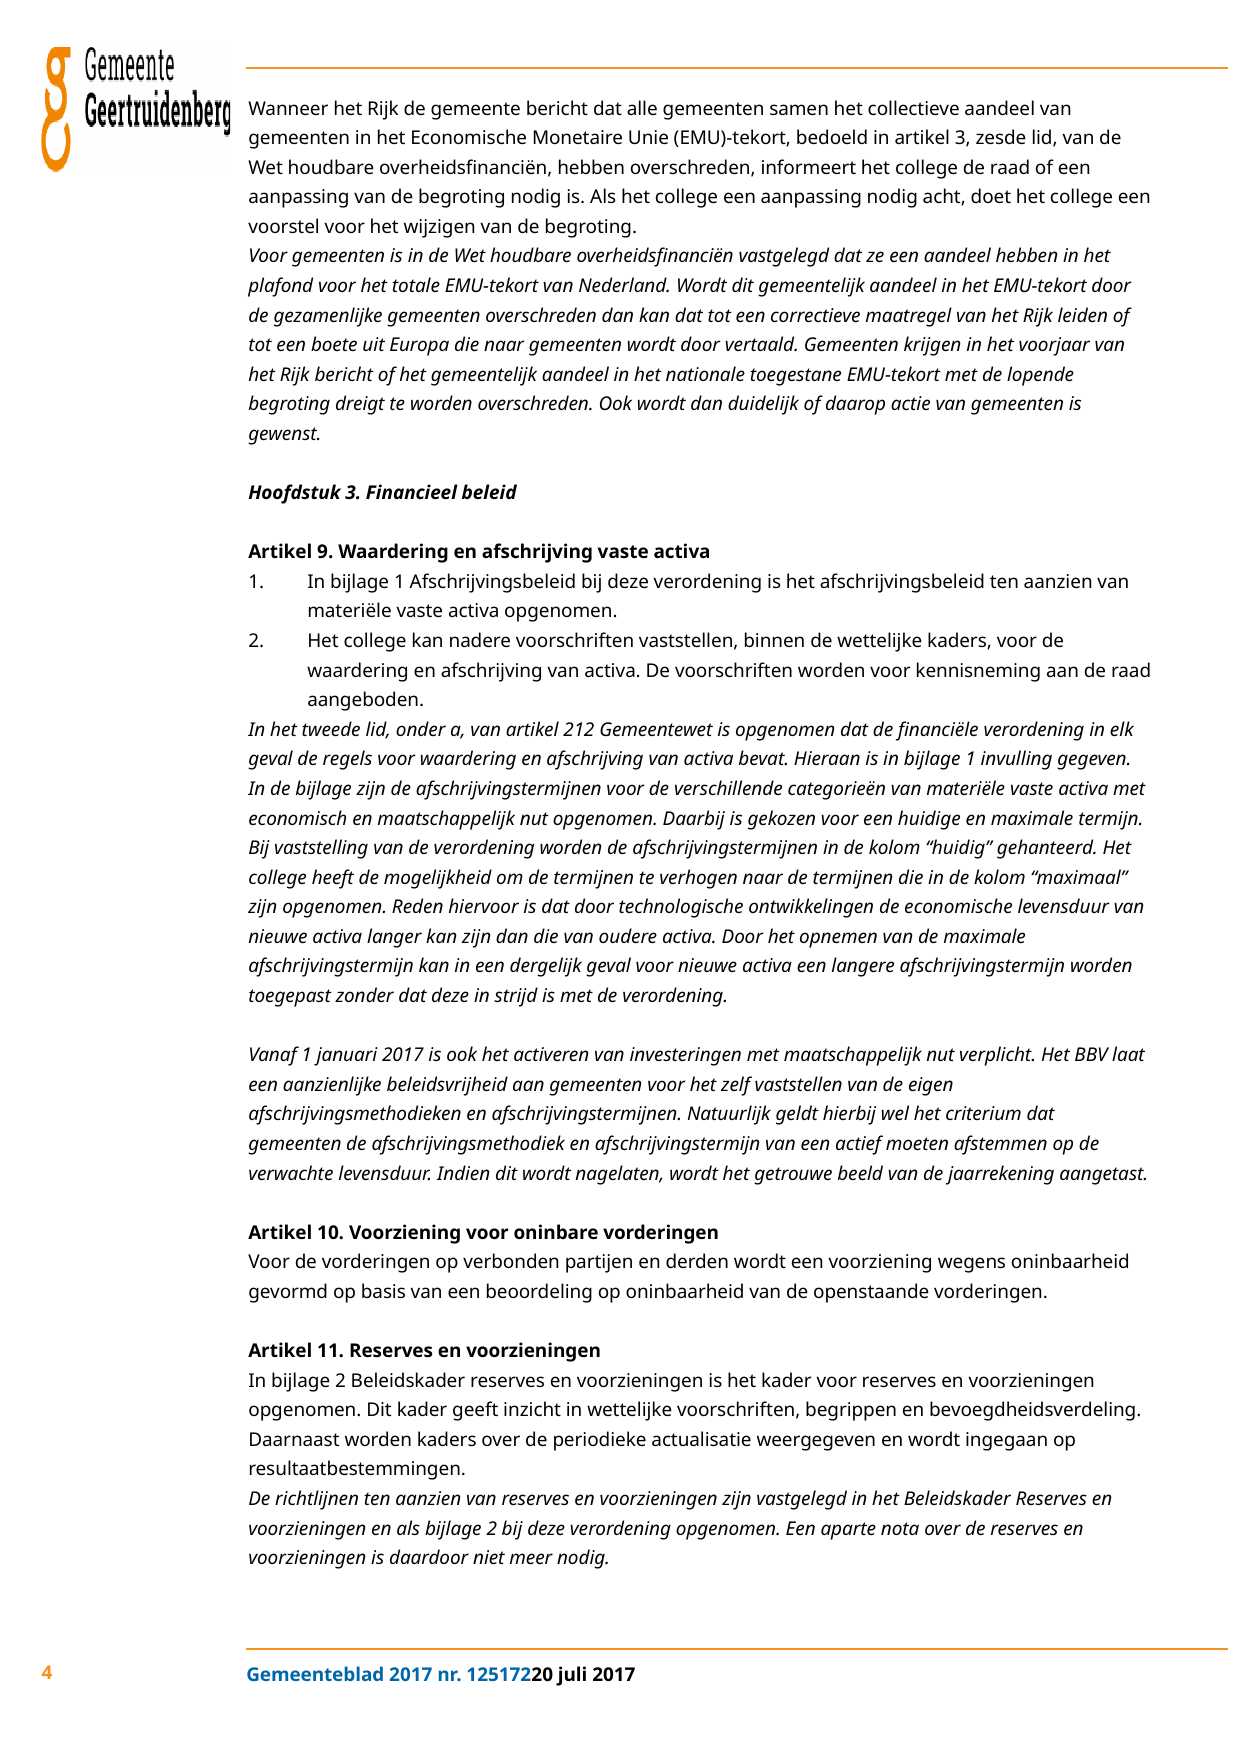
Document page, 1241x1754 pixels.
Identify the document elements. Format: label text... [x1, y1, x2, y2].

text Artikel 10. Voorziening voor oninbare vorderingen [248, 1219, 1152, 1245]
text Wanneer het Rijk de gemeente bericht dat alle gemeenten samen het collectieve aandeel van gemeenten in het Economische Monetaire Unie (EMU)-tekort, bedoeld in artikel 3, zesde lid, van de Wet houdbare overheidsfinanciën, hebben overschreden, informeert het college de raad of een aanpassing van de begroting nodig is. Als het college een aanpassing nodig acht, doet het college een voorstel voor het wijzigen van de begroting. [248, 95, 1152, 239]
text Artikel 9. Waardering en afschrijving vaste activa [248, 538, 1152, 564]
picture [41, 47, 231, 172]
text Voor de vorderingen op verbonden partijen en derden wordt een voorziening wegens oninbaarheid gevormd op basis van een beoordeling op oninbaarheid van de openstaande vorderingen. [248, 1248, 1152, 1304]
text Vanaf 1 januari 2017 is ook het activeren van investeringen met maatschappelijk nut verplicht. Het BBV laat een aanzienlijke beleidsvrijheid aan gemeenten voor het zelf vaststellen van de eigen afschrijvingsmethodieken en afschrijvingstermijnen. Natuurlijk geldt hierbij wel het criterium dat gemeenten de afschrijvingsmethodiek en afschrijvingstermijn van een actief moeten afstemmen op de verwachte levensduur. Indien dit wordt nagelaten, wordt het getrouwe beeld van de jaarrekening aangetast. [248, 1041, 1152, 1186]
text In bijlage 2 Beleidskader reserves en voorzieningen is het kader voor reserves en voorzieningen opgenomen. Dit kader geeft inzicht in wettelijke voorschriften, begrippen en bevoegdheidsverdeling. Daarnaast worden kaders over de periodieke actualisatie weergegeven en wordt ingegaan op resultaatbestemmingen. [248, 1367, 1152, 1481]
list In bijlage 1 Afschrijvingsbeleid bij deze verordening is het afschrijvingsbeleid ten aanzien van materiële vaste activa opgenomen. [248, 568, 1152, 623]
list Het college kan nadere voorschriften vaststellen, binnen de wettelijke kaders, voor de waardering en afschrijving van activa. De voorschriften worden voor kennisneming aan de raad aangeboden. [248, 627, 1152, 712]
text In het tweede lid, onder a, van artikel 212 Gemeentewet is opgenomen dat de financiële verordening in elk geval de regels voor waardering en afschrijving van activa bevat. Hieraan is in bijlage 1 invulling gegeven. In de bijlage zijn de afschrijvingstermijnen voor de verschillende categorieën van materiële vaste activa met economisch en maatschappelijk nut opgenomen. Daarbij is gekozen voor een huidige en maximale termijn. Bij vaststelling van de verordening worden de afschrijvingstermijnen in de kolom “huidig” gehanteerd. Het college heeft de mogelijkheid om de termijnen te verhogen naar de termijnen die in de kolom “maximaal” zijn opgenomen. Reden hiervoor is dat door technologische ontwikkelingen de economische levensduur van nieuwe activa langer kan zijn dan die van oudere activa. Door het opnemen van de maximale afschrijvingstermijn kan in een dergelijk geval voor nieuwe activa een langere afschrijvingstermijn worden toegepast zonder dat deze in strijd is met de verordening. [248, 716, 1152, 1008]
text De richtlijnen ten aanzien van reserves en voorzieningen zijn vastgelegd in het Beleidskader Reserves en voorzieningen en als bijlage 2 bij deze verordening opgenomen. Een aparte nota over de reserves en voorzieningen is daardoor niet meer nodig. [248, 1485, 1152, 1570]
text Hoofdstuk 3. Financieel beleid [248, 479, 1152, 505]
text Voor gemeenten is in de Wet houdbare overheidsfinanciën vastgelegd dat ze een aandeel hebben in het plafond voor het totale EMU-tekort van Nederland. Wordt dit gemeentelijk aandeel in het EMU-tekort door de gezamenlijke gemeenten overschreden dan kan dat tot een correctieve maatregel van het Rijk leiden of tot een boete uit Europa die naar gemeenten wordt door vertaald. Gemeenten krijgen in het voorjaar van het Rijk bericht of het gemeentelijk aandeel in het nationale toegestane EMU-tekort met de lopende begroting dreigt te worden overschreden. Ook wordt dan duidelijk of daarop actie van gemeenten is gewenst. [248, 243, 1152, 446]
text Artikel 11. Reserves en voorzieningen [248, 1337, 1152, 1363]
